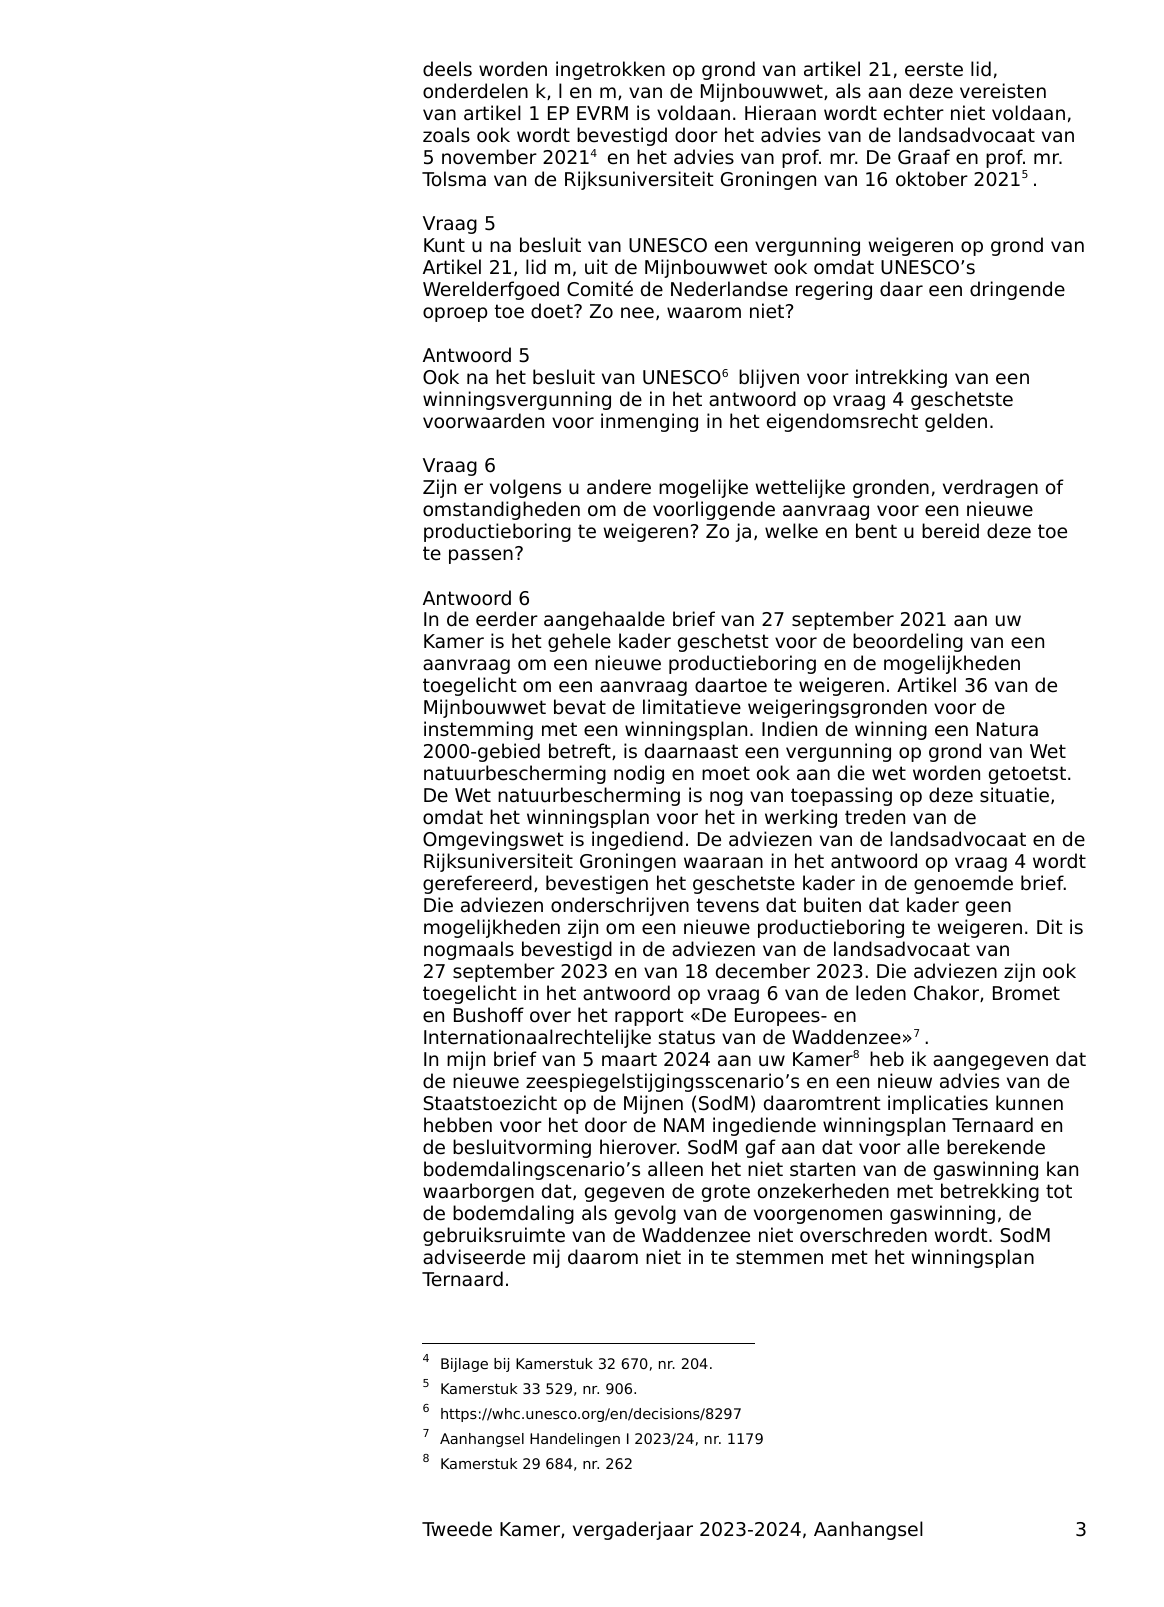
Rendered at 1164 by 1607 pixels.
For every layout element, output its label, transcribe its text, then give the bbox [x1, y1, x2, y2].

text https://whc.unesco.org/en/decisions/8297 [422, 1402, 1087, 1424]
text deels worden ingetrokken op grond van artikel 21, eerste lid, onderdelen k, l en m, van de Mijnbouwwet, als aan deze vereisten van artikel 1 EP EVRM is voldaan. Hieraan wordt echter niet voldaan, zoals ook wordt bevestigd door het advies van de landsadvocaat van 5 november 2021 en het advies van prof. mr. De Graaf en prof. mr. Tolsma van de Rijksuniversiteit Groningen van 16 oktober 2021. [422, 59, 1087, 191]
text In de eerder aangehaalde brief van 27 september 2021 aan uw Kamer is het gehele kader geschetst voor de beoordeling van een aanvraag om een nieuwe productieboring en de mogelijkheden toegelicht om een aanvraag daartoe te weigeren. Artikel 36 van de Mijnbouwwet bevat de limitatieve weigeringsgronden voor de instemming met een winningsplan. Indien de winning een Natura 2000-gebied betreft, is daarnaast een vergunning op grond van Wet natuurbescherming nodig en moet ook aan die wet worden getoetst. De Wet natuurbescherming is nog van toepassing op deze situatie, omdat het winningsplan voor het in werking treden van de Omgevingswet is ingediend. De adviezen van de landsadvocaat en de Rijksuniversiteit Groningen waaraan in het antwoord op vraag 4 wordt gerefereerd, bevestigen het geschetste kader in de genoemde brief. Die adviezen onderschrijven tevens dat buiten dat kader geen mogelijkheden zijn om een nieuwe productieboring te weigeren. Dit is nogmaals bevestigd in de adviezen van de landsadvocaat van 27 september 2023 en van 18 december 2023. Die adviezen zijn ook toegelicht in het antwoord op vraag 6 van de leden Chakor, Bromet en Bushoff over het rapport «De Europees- en Internationaalrechtelijke status van de Waddenzee». [422, 609, 1087, 1049]
text Ook na het besluit van UNESCO blijven voor intrekking van een winningsvergunning de in het antwoord op vraag 4 geschetste voorwaarden voor inmenging in het eigendomsrecht gelden. [422, 367, 1087, 433]
text Aanhangsel Handelingen I 2023/24, nr. 1179 [422, 1427, 1087, 1449]
text Kamerstuk 33 529, nr. 906. [422, 1377, 1087, 1399]
text Vraag 6 [422, 455, 1087, 477]
text Antwoord 5 [422, 345, 1087, 367]
text Antwoord 6 [422, 587, 1087, 609]
text Zijn er volgens u andere mogelijke wettelijke gronden, verdragen of omstandigheden om de voorliggende aanvraag voor een nieuwe productieboring te weigeren? Zo ja, welke en bent u bereid deze toe te passen? [422, 477, 1087, 565]
text Kamerstuk 29 684, nr. 262 [422, 1452, 1087, 1474]
text Vraag 5 [422, 213, 1087, 235]
text Kunt u na besluit van UNESCO een vergunning weigeren op grond van Artikel 21, lid m, uit de Mijnbouwwet ook omdat UNESCO’s Werelderfgoed Comité de Nederlandse regering daar een dringende oproep toe doet? Zo nee, waarom niet? [422, 235, 1087, 323]
text Bijlage bij Kamerstuk 32 670, nr. 204. [422, 1352, 1087, 1374]
text In mijn brief van 5 maart 2024 aan uw Kamer heb ik aangegeven dat de nieuwe zeespiegelstijgingsscenario’s en een nieuw advies van de Staatstoezicht op de Mijnen (SodM) daaromtrent implicaties kunnen hebben voor het door de NAM ingediende winningsplan Ternaard en de besluitvorming hierover. SodM gaf aan dat voor alle berekende bodemdalingscenario’s alleen het niet starten van de gaswinning kan waarborgen dat, gegeven de grote onzekerheden met betrekking tot de bodemdaling als gevolg van de voorgenomen gaswinning, de gebruiksruimte van de Waddenzee niet overschreden wordt. SodM adviseerde mij daarom niet in te stemmen met het winningsplan Ternaard. [422, 1049, 1087, 1291]
